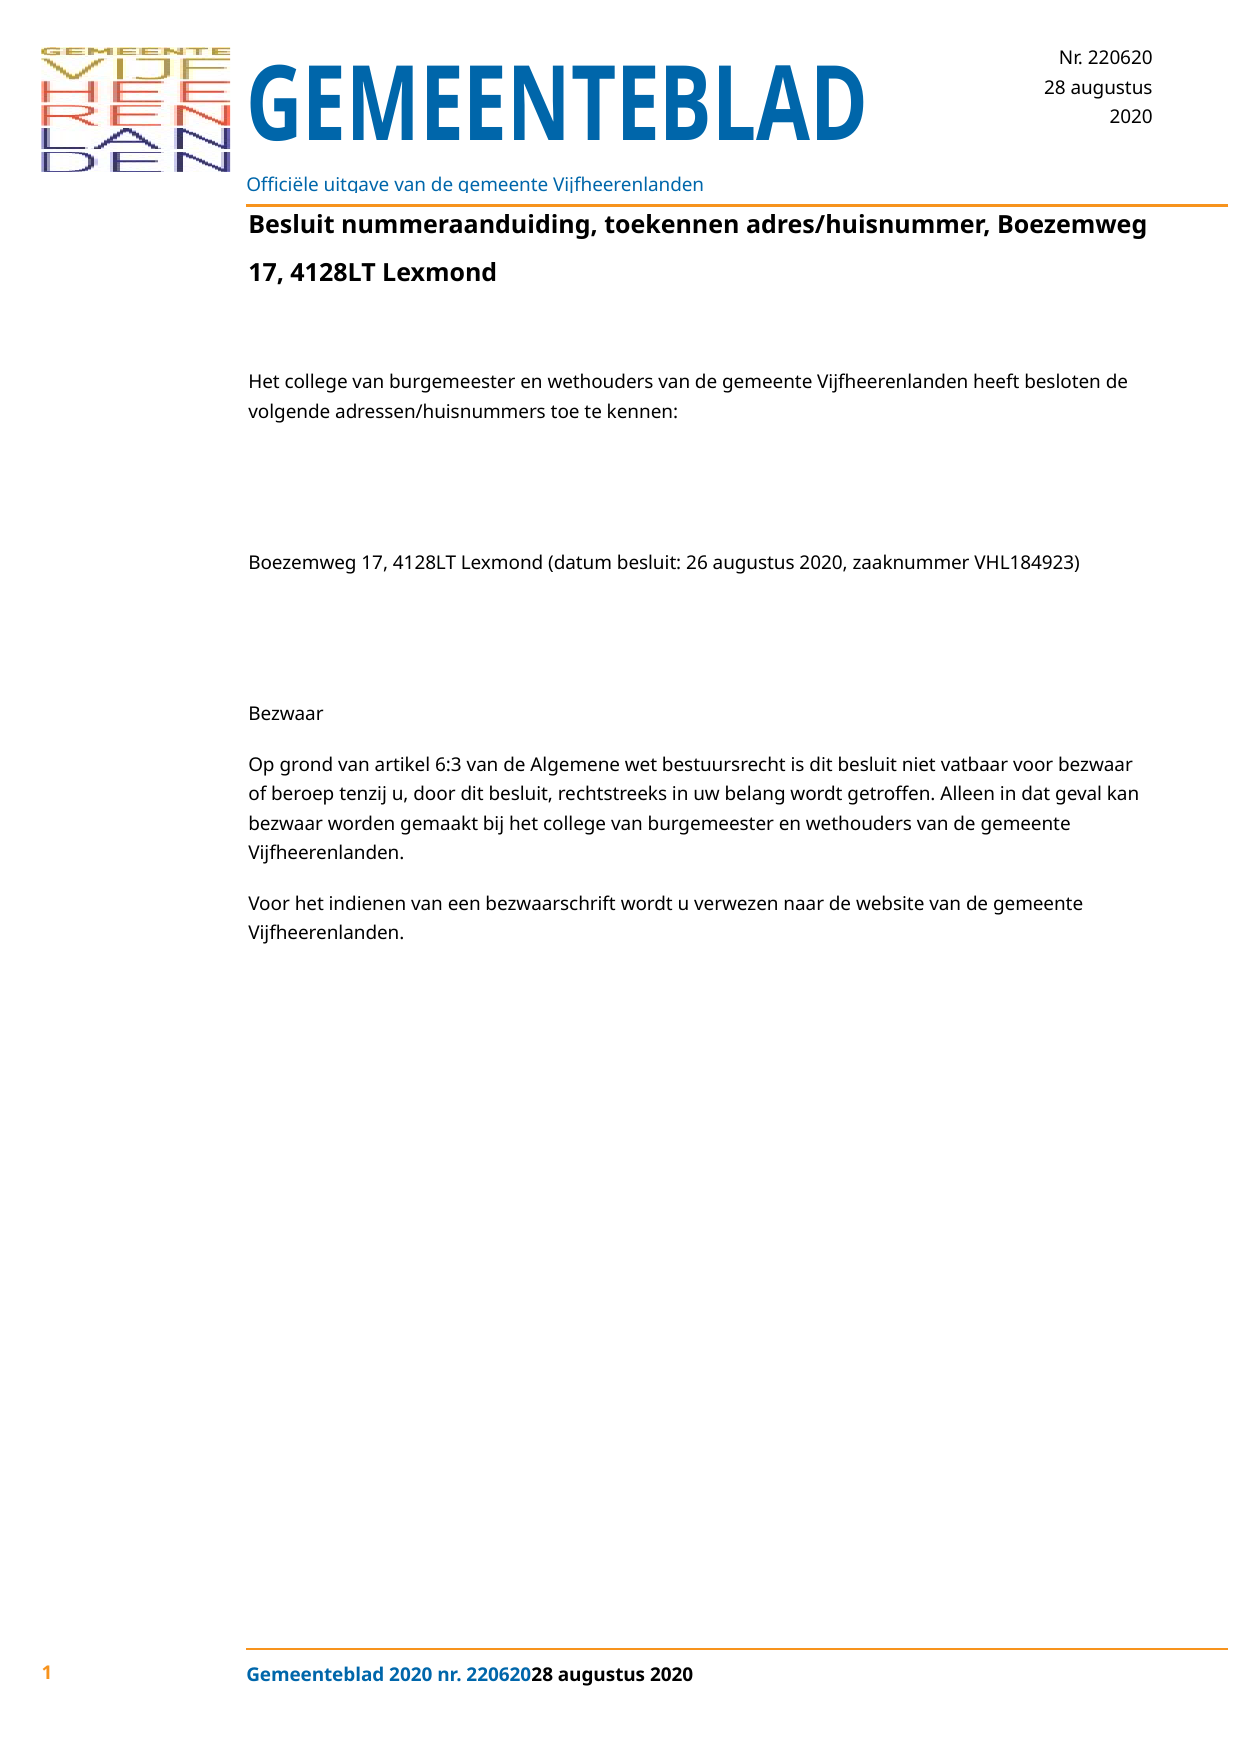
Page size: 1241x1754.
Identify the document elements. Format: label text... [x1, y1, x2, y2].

text Het college van burgemeester en wethouders van de gemeente Vijfheerenlanden heeft besloten de volgende adressen/huisnummers toe te kennen: [248, 368, 1152, 424]
text Voor het indienen van een bezwaarschrift wordt u verwezen naar de website van de gemeente Vijfheerenlanden. [248, 890, 1152, 945]
text Besluit nummeraanduiding, toekennen adres/huisnummer, Boezemweg 17, 4128LT Lexmond [248, 207, 1152, 288]
picture [41, 47, 231, 172]
text Boezemweg 17, 4128LT Lexmond (datum besluit: 26 augustus 2020, zaaknummer VHL184923) [248, 549, 1152, 575]
text Bezwaar [248, 700, 1152, 726]
text Op grond van artikel 6:3 van de Algemene wet bestuursrecht is dit besluit niet vatbaar voor bezwaar of beroep tenzij u, door dit besluit, rechtstreeks in uw belang wordt getroffen. Alleen in dat geval kan bezwaar worden gemaakt bij het college van burgemeester en wethouders van de gemeente Vijfheerenlanden. [248, 751, 1152, 865]
